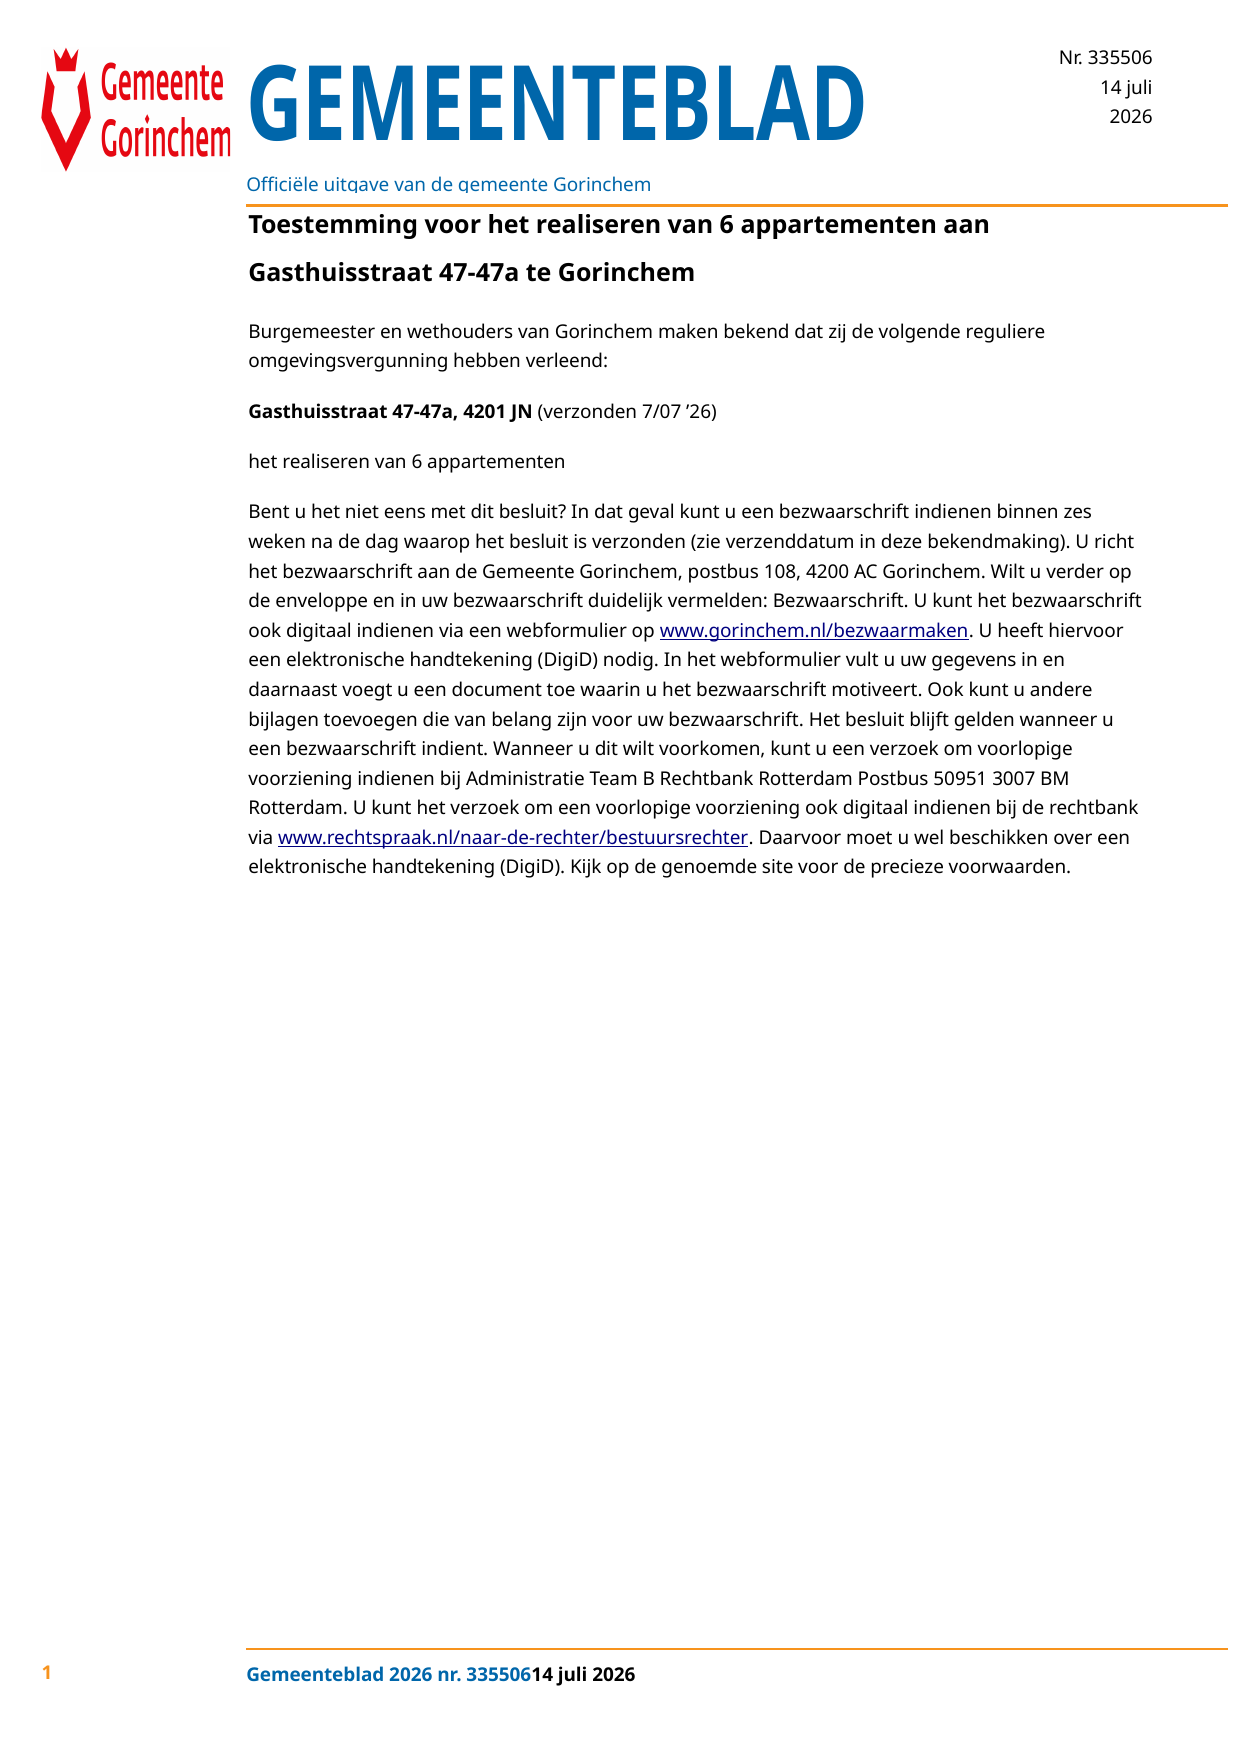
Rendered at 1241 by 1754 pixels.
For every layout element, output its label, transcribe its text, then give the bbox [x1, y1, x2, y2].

text Gasthuisstraat 47-47a, 4201 JN (verzonden 7/07 ’26) [248, 398, 1152, 424]
picture [41, 47, 231, 172]
text Burgemeester en wethouders van Gorinchem maken bekend dat zij de volgende reguliere omgevingsvergunning hebben verleend: [248, 318, 1152, 373]
text Toestemming voor het realiseren van 6 appartementen aan Gasthuisstraat 47-47a te Gorinchem [248, 207, 1152, 288]
text Bent u het niet eens met dit besluit? In dat geval kunt u een bezwaarschrift indienen binnen zes weken na de dag waarop het besluit is verzonden (zie verzenddatum in deze bekendmaking). U richt het bezwaarschrift aan de Gemeente Gorinchem, postbus 108, 4200 AC Gorinchem. Wilt u verder op de enveloppe en in uw bezwaarschrift duidelijk vermelden: Bezwaarschrift. U kunt het bezwaarschrift ook digitaal indienen via een webformulier op www.gorinchem.nl/bezwaarmaken. U heeft hiervoor een elektronische handtekening (DigiD) nodig. In het webformulier vult u uw gegevens in en daarnaast voegt u een document toe waarin u het bezwaarschrift motiveert. Ook kunt u andere bijlagen toevoegen die van belang zijn voor uw bezwaarschrift. Het besluit blijft gelden wanneer u een bezwaarschrift indient. Wanneer u dit wilt voorkomen, kunt u een verzoek om voorlopige voorziening indienen bij Administratie Team B Rechtbank Rotterdam Postbus 50951 3007 BM Rotterdam. U kunt het verzoek om een voorlopige voorziening ook digitaal indienen bij de rechtbank via www.rechtspraak.nl/naar-de-rechter/bestuursrechter. Daarvoor moet u wel beschikken over een elektronische handtekening (DigiD). Kijk op de genoemde site voor de precieze voorwaarden. [248, 499, 1152, 879]
text het realiseren van 6 appartementen [248, 448, 1152, 474]
